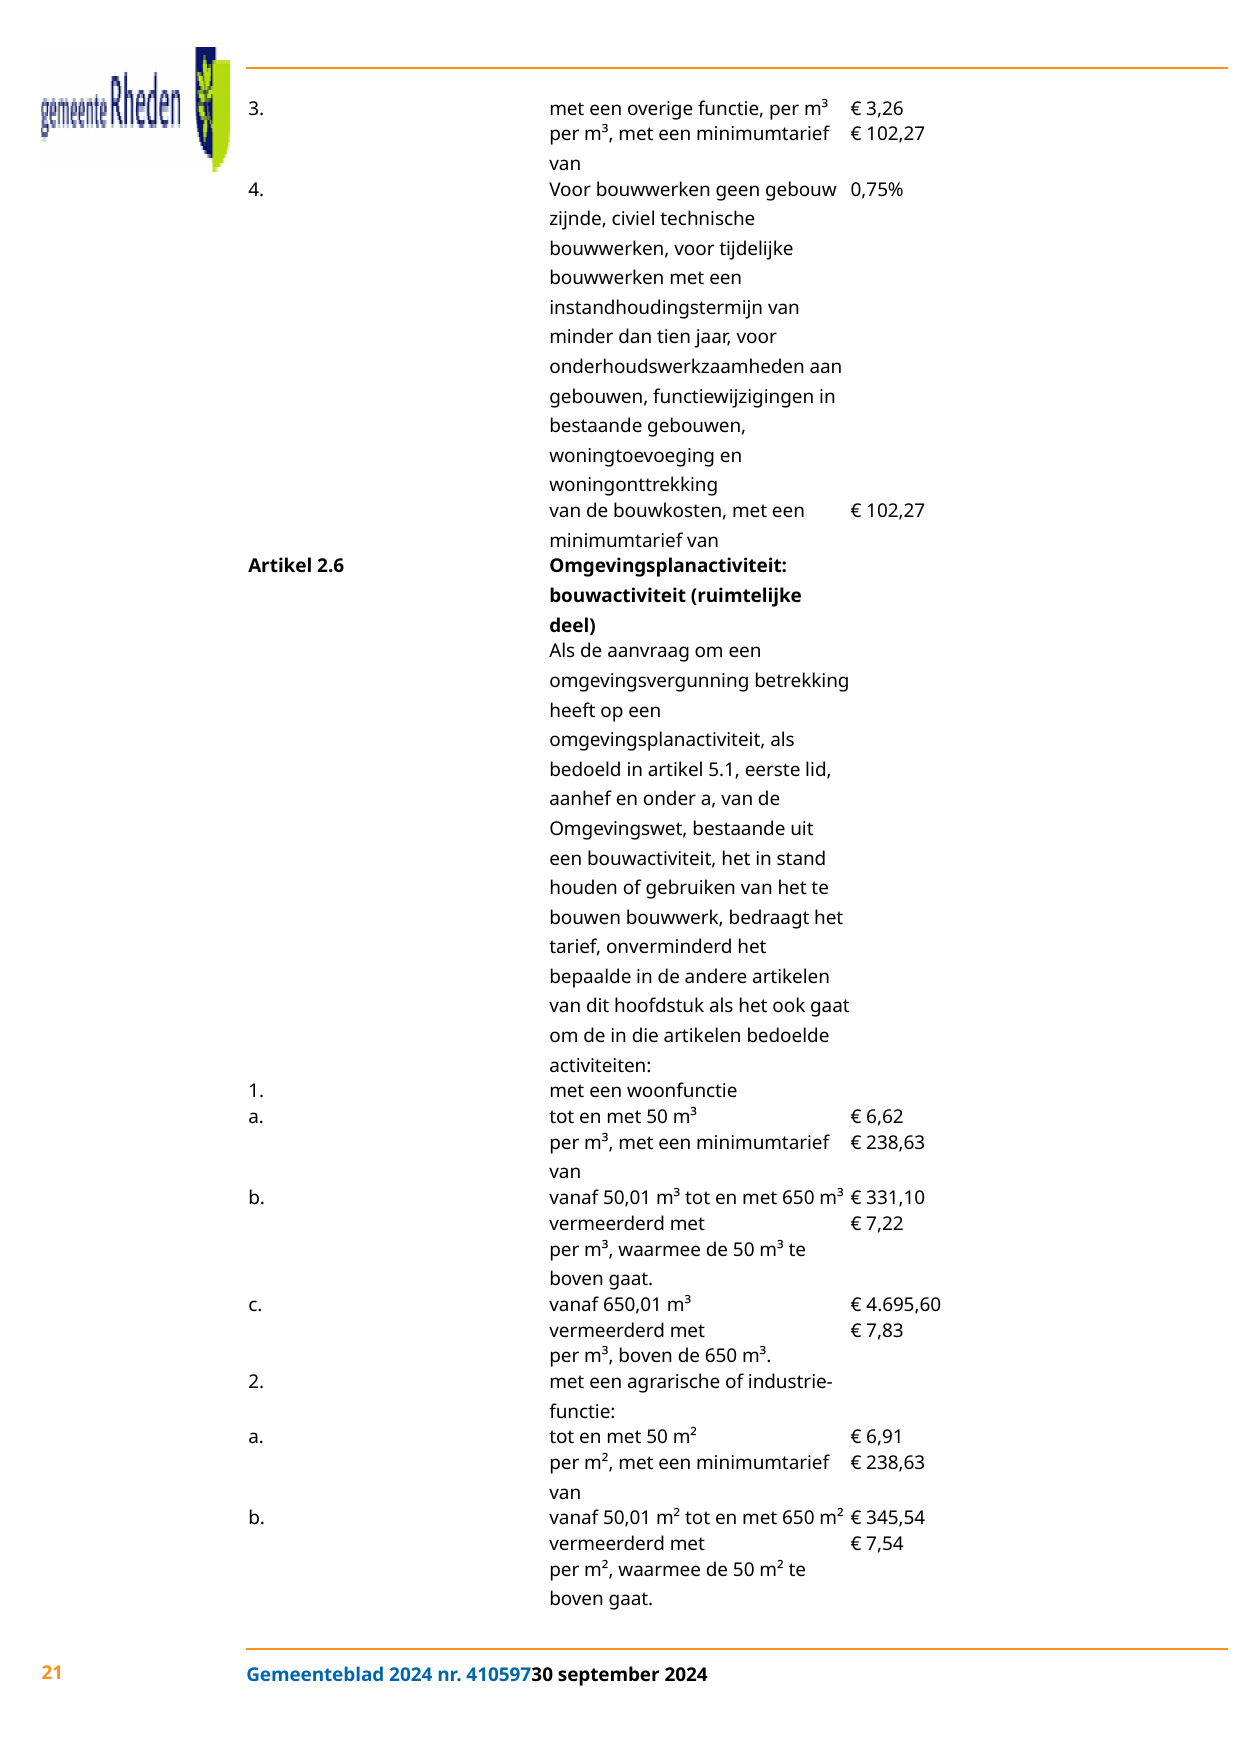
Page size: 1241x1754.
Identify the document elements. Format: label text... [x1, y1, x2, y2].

table_cell [850, 1368, 1152, 1423]
table_cell Artikel 2.6 [248, 553, 549, 638]
table_cell per m³, waarmee de 50 m³ te boven gaat. [549, 1236, 850, 1291]
table_cell vanaf 50,01 m³ tot en met 650 m³ [549, 1184, 850, 1210]
table_cell a. [248, 1424, 549, 1449]
table_cell b. [248, 1505, 549, 1530]
table_cell [248, 638, 549, 1077]
table_cell € 7,22 [850, 1210, 1152, 1236]
table_cell [850, 1343, 1152, 1368]
table_cell met een overige functie, per m³ [549, 95, 850, 121]
table_cell [850, 1236, 1152, 1291]
table_cell per m³, met een minimumtarief van [549, 121, 850, 176]
table_cell per m², met een minimumtarief van [549, 1449, 850, 1504]
table_cell [850, 638, 1152, 1077]
table_cell Omgevingsplanactiviteit: bouwactiviteit (ruimtelijke deel) [549, 553, 850, 638]
table_cell € 102,27 [850, 121, 1152, 176]
table_cell Als de aanvraag om een omgevingsvergunning betrekking heeft op een omgevingsplanactiviteit, als bedoeld in artikel 5.1, eerste lid, aanhef en onder a, van de Omgevingswet, bestaande uit een bouwactiviteit, het in stand houden of gebruiken van het te bouwen bouwwerk, bedraagt het tarief, onverminderd het bepaalde in de andere artikelen van dit hoofdstuk als het ook gaat om de in die artikelen bedoelde activiteiten: [549, 638, 850, 1077]
table_cell per m², waarmee de 50 m² te boven gaat. [549, 1556, 850, 1611]
table_cell a. [248, 1103, 549, 1129]
table_cell € 7,54 [850, 1530, 1152, 1556]
table_cell c. [248, 1291, 549, 1317]
table_cell vermeerderd met [549, 1530, 850, 1556]
table_cell per m³, boven de 650 m³. [549, 1343, 850, 1368]
table_cell [248, 1343, 549, 1368]
table_cell [248, 1530, 549, 1556]
table_cell € 4.695,60 [850, 1291, 1152, 1317]
table_cell € 6,62 [850, 1103, 1152, 1129]
table_cell € 238,63 [850, 1449, 1152, 1504]
table_cell [248, 1317, 549, 1342]
table_cell Voor bouwwerken geen gebouw zijnde, civiel technische bouwwerken, voor tijdelijke bouwwerken met een instandhoudingstermijn van minder dan tien jaar, voor onderhoudswerkzaamheden aan gebouwen, functiewijzigingen in bestaande gebouwen, woningtoevoeging en woningonttrekking [549, 176, 850, 497]
table_cell vermeerderd met [549, 1210, 850, 1236]
table_cell € 102,27 [850, 498, 1152, 553]
table_cell [248, 1236, 549, 1291]
table_cell vanaf 650,01 m³ [549, 1291, 850, 1317]
table_cell € 331,10 [850, 1184, 1152, 1210]
table_cell [248, 1556, 549, 1611]
table_cell tot en met 50 m³ [549, 1103, 850, 1129]
table_cell [248, 1449, 549, 1504]
table_cell [850, 553, 1152, 638]
table_cell [248, 1129, 549, 1184]
table_cell 0,75% [850, 176, 1152, 497]
table_cell [850, 1078, 1152, 1103]
table_cell [248, 1210, 549, 1236]
table_cell [850, 1556, 1152, 1611]
picture [41, 47, 231, 172]
table_cell [248, 121, 549, 176]
table_cell € 3,26 [850, 95, 1152, 121]
table_cell 2. [248, 1368, 549, 1423]
table_cell € 238,63 [850, 1129, 1152, 1184]
table_cell met een woonfunctie [549, 1078, 850, 1103]
table_cell b. [248, 1184, 549, 1210]
table_cell tot en met 50 m² [549, 1424, 850, 1449]
table_cell 1. [248, 1078, 549, 1103]
table_cell per m³, met een minimumtarief van [549, 1129, 850, 1184]
table_cell met een agrarische of industrie-functie: [549, 1368, 850, 1423]
table_cell € 7,83 [850, 1317, 1152, 1342]
table_cell € 6,91 [850, 1424, 1152, 1449]
table_cell vermeerderd met [549, 1317, 850, 1342]
table_cell vanaf 50,01 m² tot en met 650 m² [549, 1505, 850, 1530]
table_cell 4. [248, 176, 549, 497]
table_cell van de bouwkosten, met een minimumtarief van [549, 498, 850, 553]
table_cell € 345,54 [850, 1505, 1152, 1530]
table_cell 3. [248, 95, 549, 121]
table_cell [248, 498, 549, 553]
